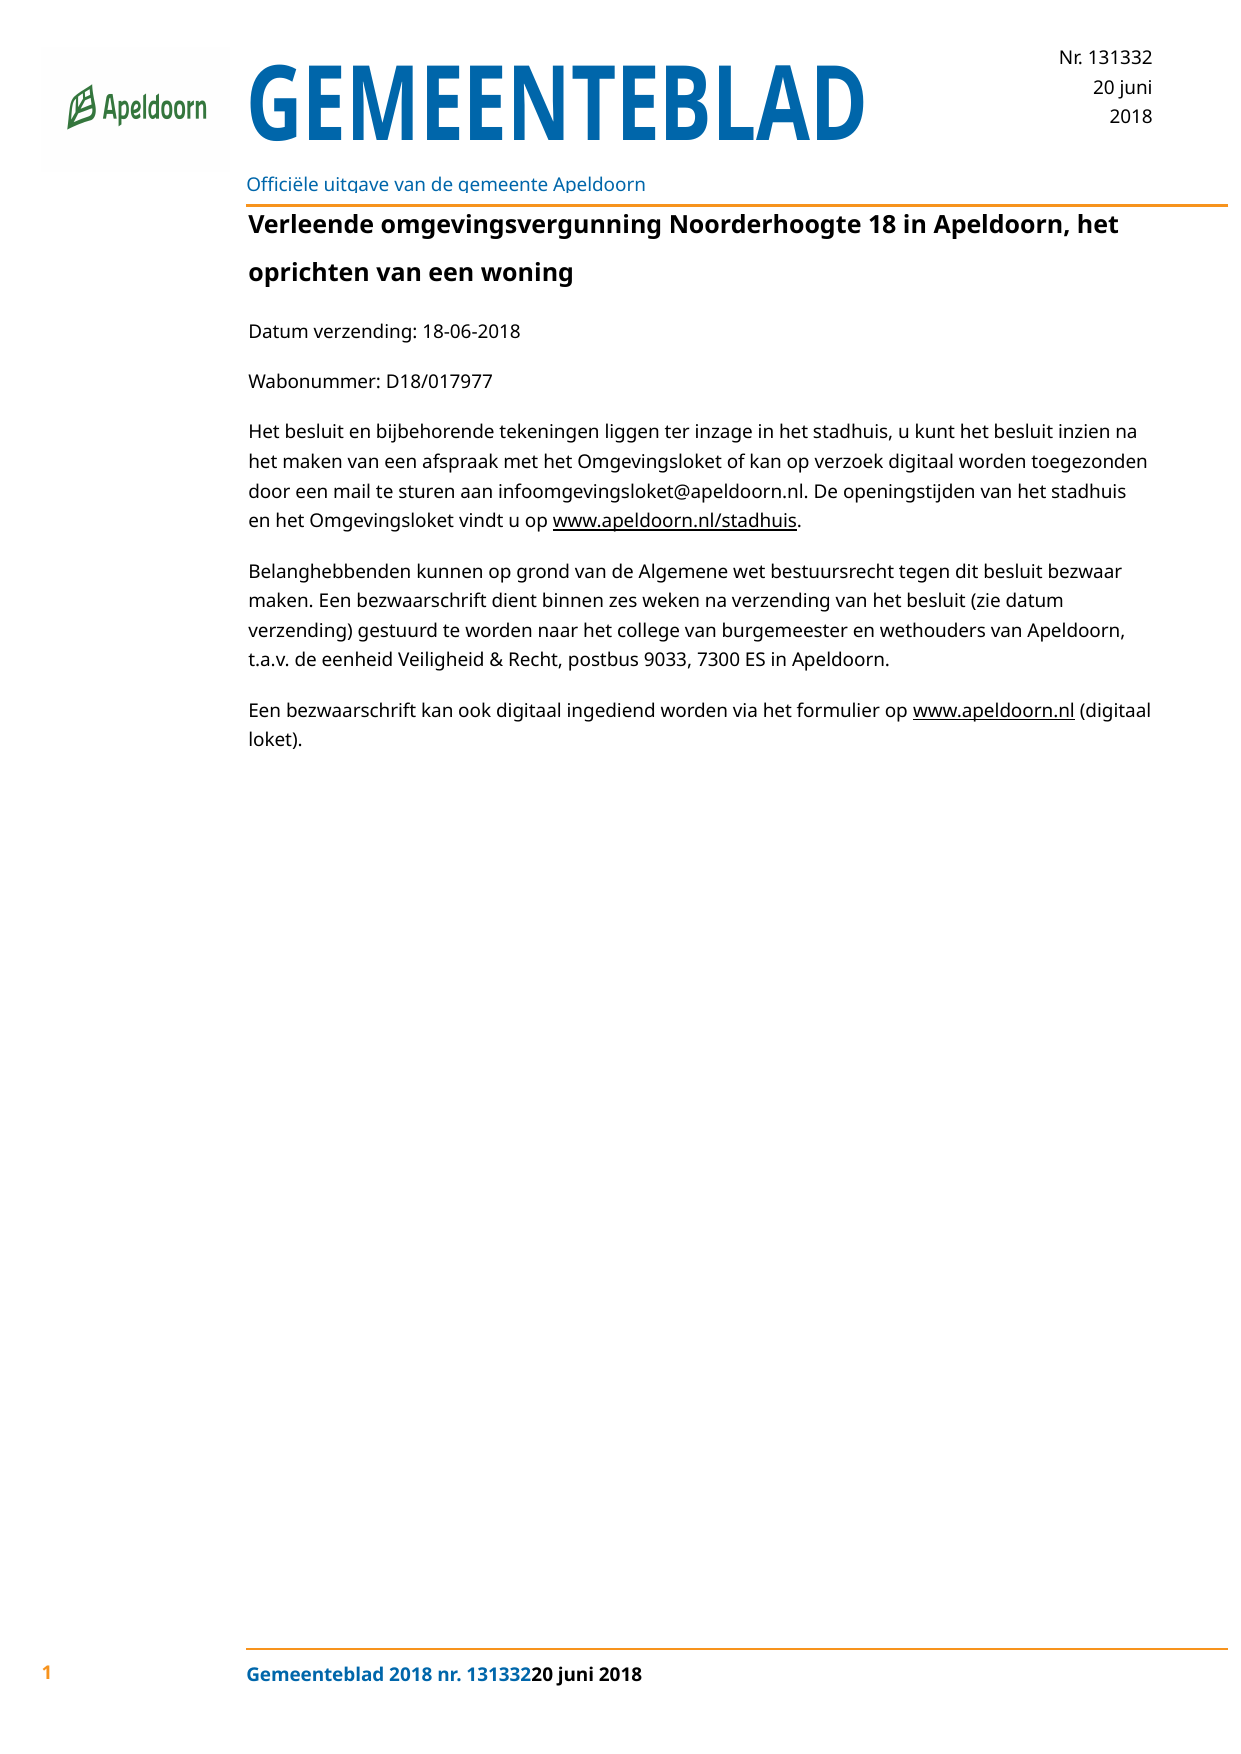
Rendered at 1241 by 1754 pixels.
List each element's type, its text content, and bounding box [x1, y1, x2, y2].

text Datum verzending: 18-06-2018 [248, 318, 1152, 344]
text Wabonummer: D18/017977 [248, 368, 1152, 394]
text Verleende omgevingsvergunning Noorderhoogte 18 in Apeldoorn, het oprichten van een woning [248, 207, 1152, 288]
text Het besluit en bijbehorende tekeningen liggen ter inzage in het stadhuis, u kunt het besluit inzien na het maken van een afspraak met het Omgevingsloket of kan op verzoek digitaal worden toegezonden door een mail te sturen aan infoomgevingsloket@apeldoorn.nl. De openingstijden van het stadhuis en het Omgevingsloket vindt u op www.apeldoorn.nl/stadhuis. [248, 419, 1152, 533]
text Een bezwaarschrift kan ook digitaal ingediend worden via het formulier op www.apeldoorn.nl (digitaal loket). [248, 697, 1152, 752]
picture [41, 47, 231, 172]
text Belanghebbenden kunnen op grond van de Algemene wet bestuursrecht tegen dit besluit bezwaar maken. Een bezwaarschrift dient binnen zes weken na verzending van het besluit (zie datum verzending) gestuurd te worden naar het college van burgemeester en wethouders van Apeldoorn, t.a.v. de eenheid Veiligheid & Recht, postbus 9033, 7300 ES in Apeldoorn. [248, 558, 1152, 672]
